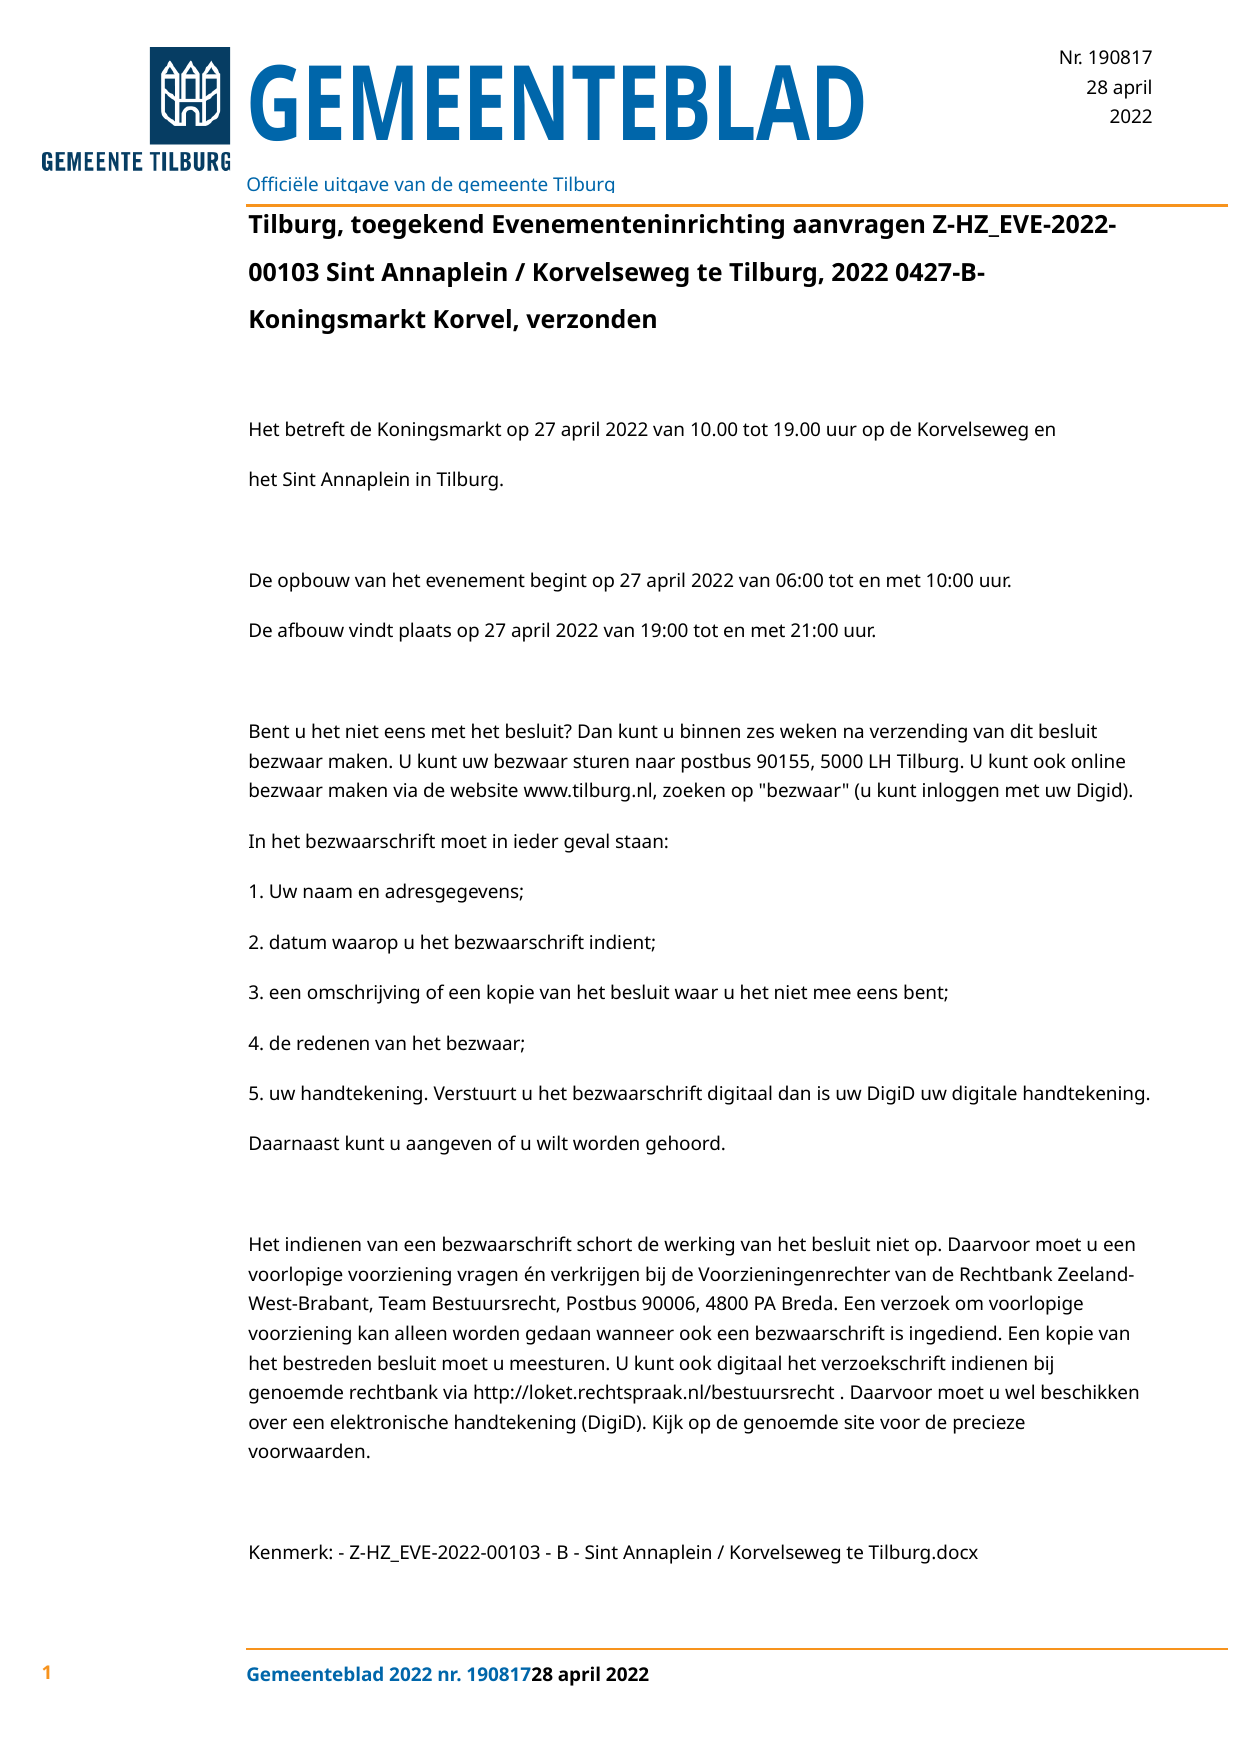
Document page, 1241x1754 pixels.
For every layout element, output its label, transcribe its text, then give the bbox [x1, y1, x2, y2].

text Tilburg, toegekend Evenementeninrichting aanvragen Z-HZ_EVE-2022-00103 Sint Annaplein / Korvelseweg te Tilburg, 2022 0427-B-Koningsmarkt Korvel, verzonden [248, 207, 1152, 336]
text 3. een omschrijving of een kopie van het besluit waar u het niet mee eens bent; [248, 979, 1152, 1005]
text In het bezwaarschrift moet in ieder geval staan: [248, 828, 1152, 854]
text 4. de redenen van het bezwaar; [248, 1030, 1152, 1055]
text 1. Uw naam en adresgegevens; [248, 878, 1152, 904]
picture [41, 47, 231, 172]
text Daarnaast kunt u aangeven of u wilt worden gehoord. [248, 1131, 1152, 1156]
text 2. datum waarop u het bezwaarschrift indient; [248, 929, 1152, 954]
text het Sint Annaplein in Tilburg. [248, 466, 1152, 492]
text De opbouw van het evenement begint op 27 april 2022 van 06:00 tot en met 10:00 uur. [248, 567, 1152, 593]
text De afbouw vindt plaats op 27 april 2022 van 19:00 tot en met 21:00 uur. [248, 618, 1152, 643]
text Bent u het niet eens met het besluit? Dan kunt u binnen zes weken na verzending van dit besluit bezwaar maken. U kunt uw bezwaar sturen naar postbus 90155, 5000 LH Tilburg. U kunt ook online bezwaar maken via de website www.tilburg.nl, zoeken op "bezwaar" (u kunt inloggen met uw Digid). [248, 718, 1152, 803]
text 5. uw handtekening. Verstuurt u het bezwaarschrift digitaal dan is uw DigiD uw digitale handtekening. [248, 1080, 1152, 1106]
text Kenmerk: - Z-HZ_EVE-2022-00103 - B - Sint Annaplein / Korvelseweg te Tilburg.docx [248, 1539, 1152, 1565]
text Het betreft de Koningsmarkt op 27 april 2022 van 10.00 tot 19.00 uur op de Korvelseweg en [248, 416, 1152, 442]
text Het indienen van een bezwaarschrift schort de werking van het besluit niet op. Daarvoor moet u een voorlopige voorziening vragen én verkrijgen bij de Voorzieningenrechter van de Rechtbank Zeeland-West-Brabant, Team Bestuursrecht, Postbus 90006, 4800 PA Breda. Een verzoek om voorlopige voorziening kan alleen worden gedaan wanneer ook een bezwaarschrift is ingediend. Een kopie van het bestreden besluit moet u meesturen. U kunt ook digitaal het verzoekschrift indienen bij genoemde rechtbank via http://loket.rechtspraak.nl/bestuursrecht . Daarvoor moet u wel beschikken over een elektronische handtekening (DigiD). Kijk op de genoemde site voor de precieze voorwaarden. [248, 1231, 1152, 1464]
